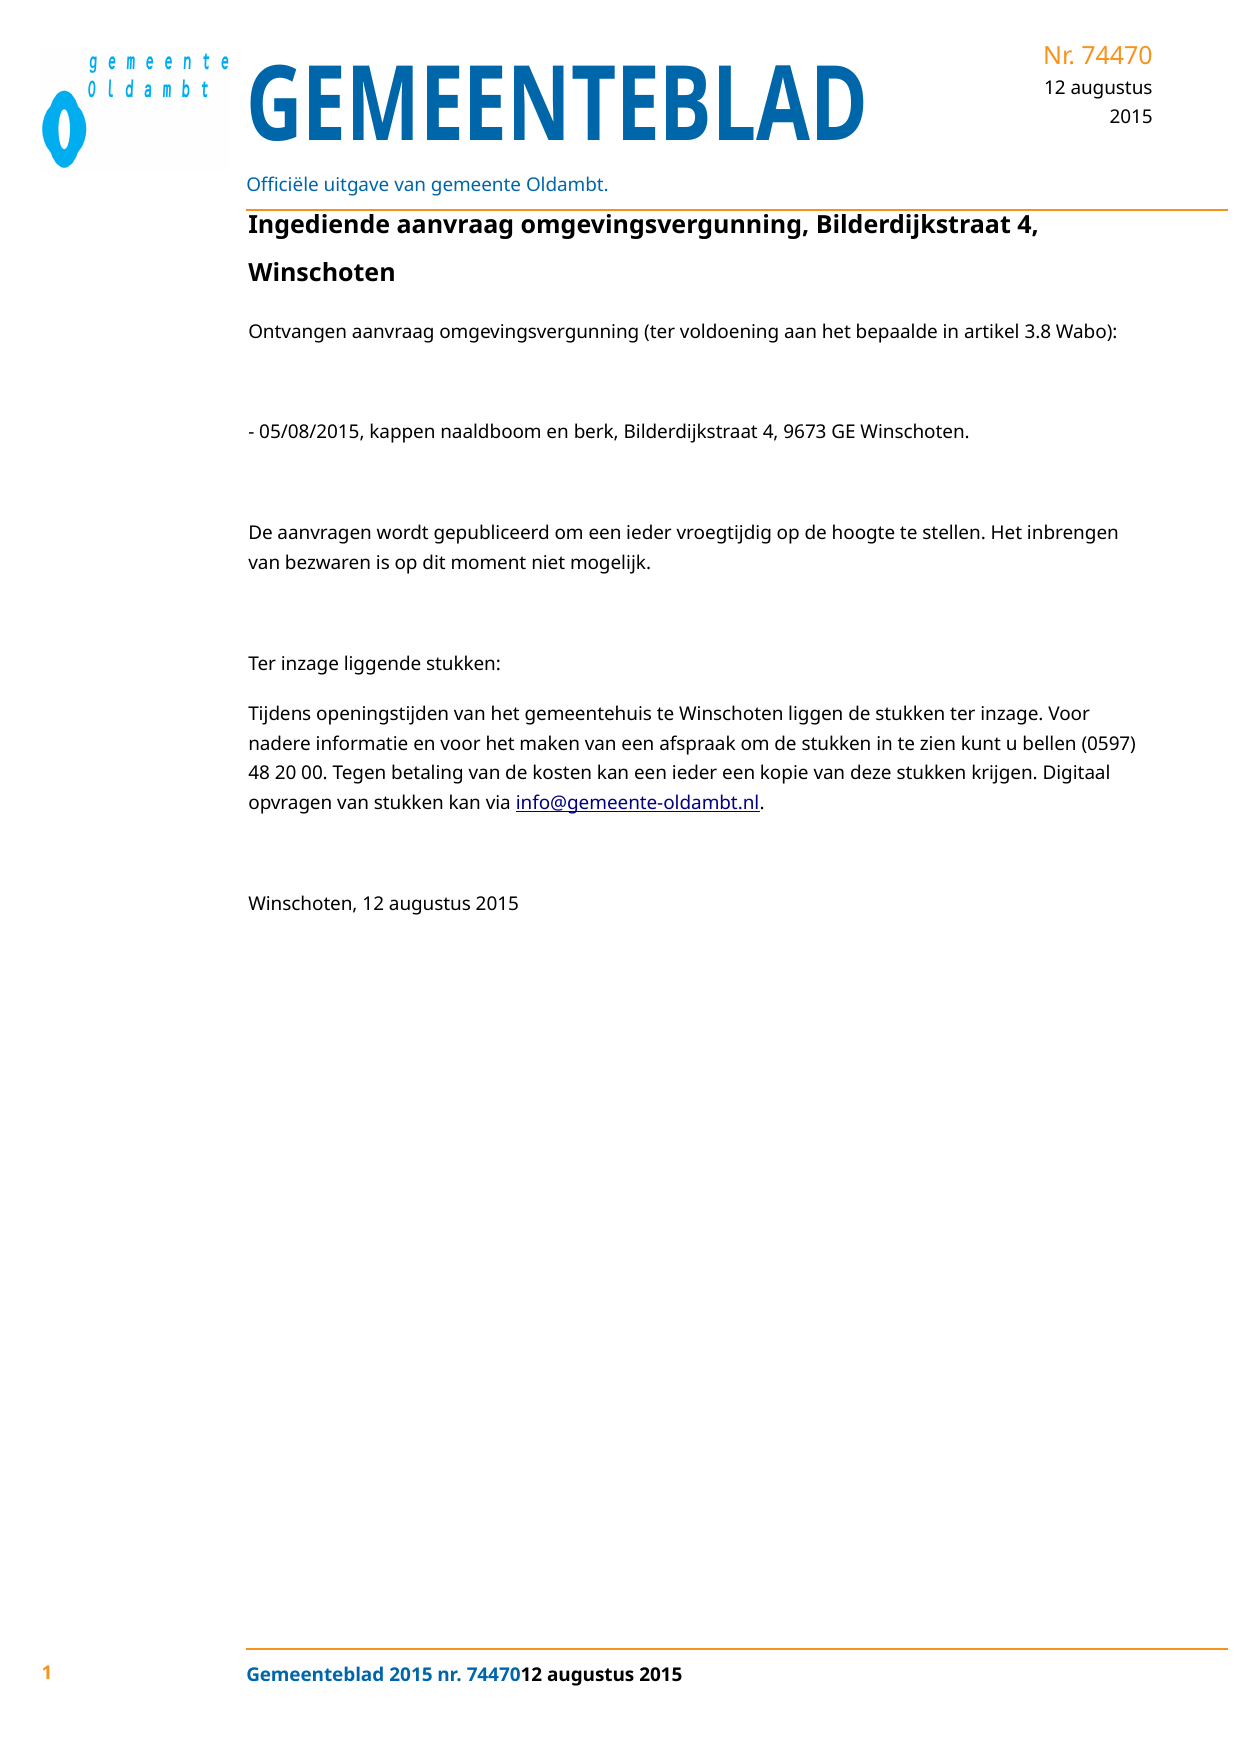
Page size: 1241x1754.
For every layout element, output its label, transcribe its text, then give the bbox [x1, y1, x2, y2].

text Tijdens openingstijden van het gemeentehuis te Winschoten liggen de stukken ter inzage. Voor nadere informatie en voor het maken van een afspraak om de stukken in te zien kunt u bellen (0597) 48 20 00. Tegen betaling van de kosten kan een ieder een kopie van deze stukken krijgen. Digitaal opvragen van stukken kan via info@gemeente-oldambt.nl. [248, 700, 1152, 815]
text Ontvangen aanvraag omgevingsvergunning (ter voldoening aan het bepaalde in artikel 3.8 Wabo): [248, 318, 1152, 344]
text De aanvragen wordt gepubliceerd om een ieder vroegtijdig op de hoogte te stellen. Het inbrengen van bezwaren is op dit moment niet mogelijk. [248, 519, 1152, 575]
text Ingediende aanvraag omgevingsvergunning, Bilderdijkstraat 4, Winschoten [248, 211, 1152, 288]
text - 05/08/2015, kappen naaldboom en berk, Bilderdijkstraat 4, 9673 GE Winschoten. [248, 419, 1152, 444]
text Winschoten, 12 augustus 2015 [248, 890, 1152, 916]
text Ter inzage liggende stukken: [248, 650, 1152, 676]
picture [41, 47, 231, 172]
